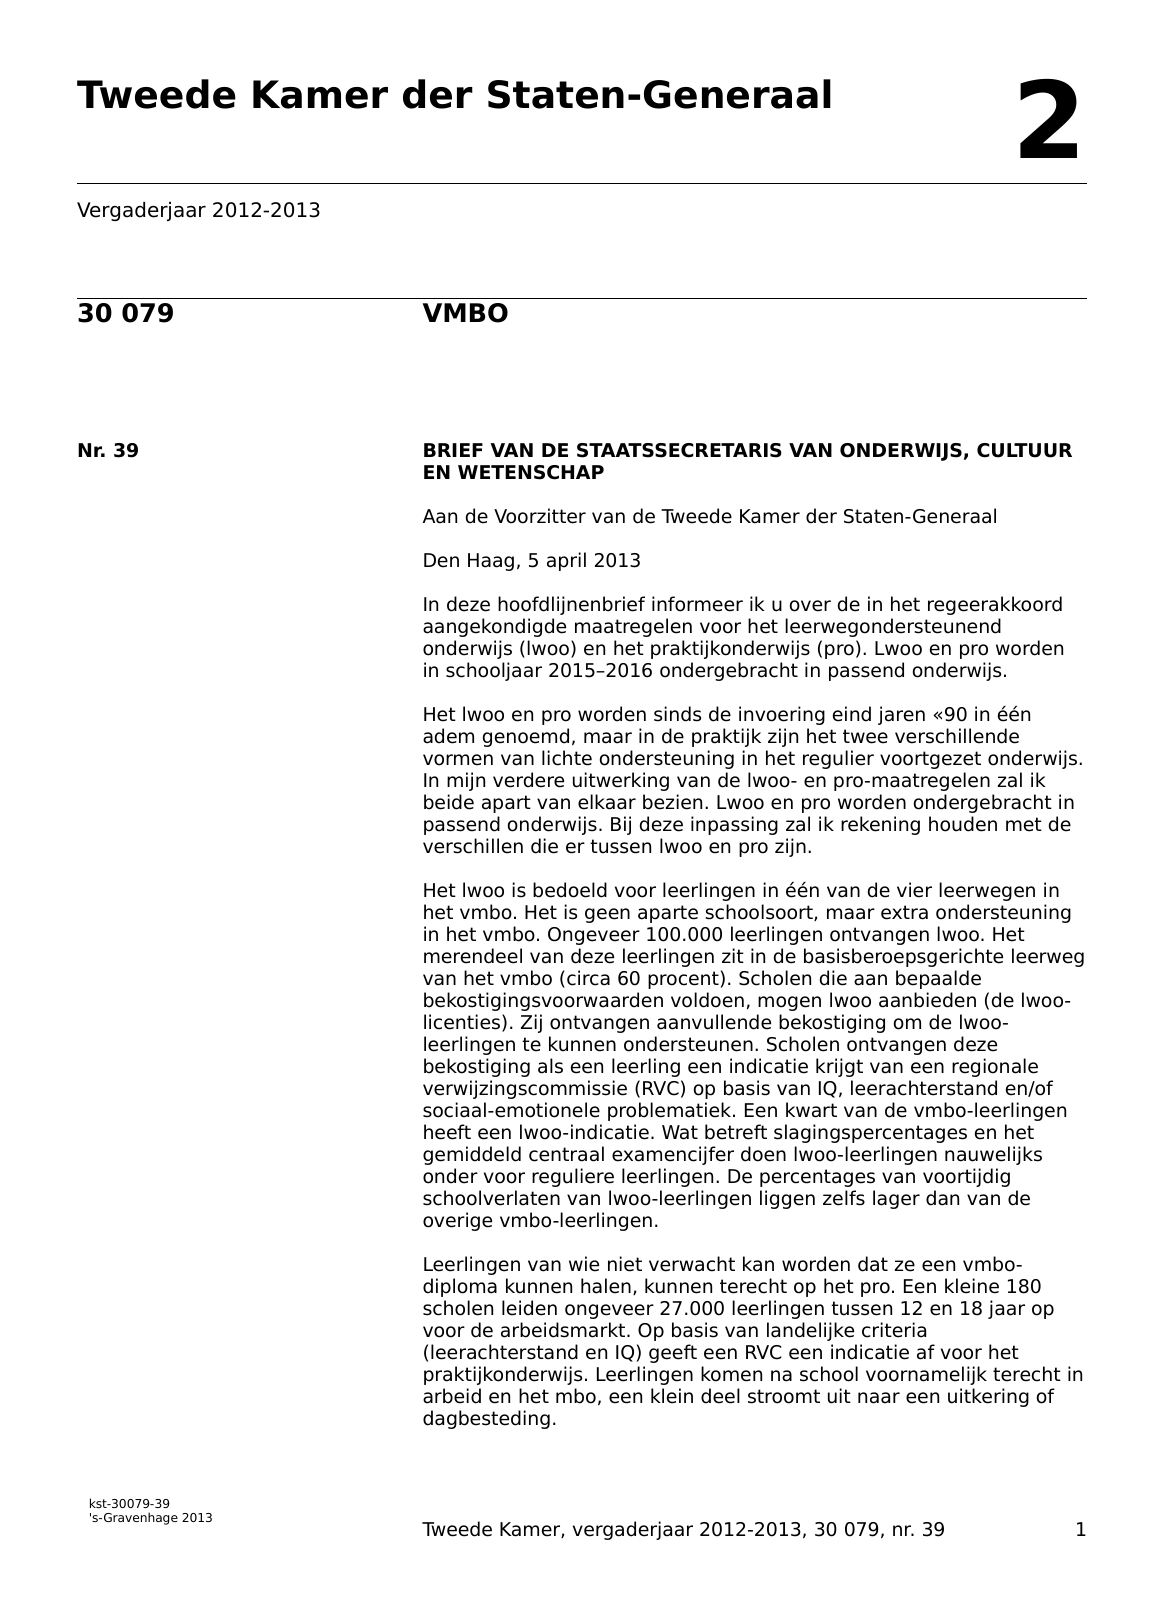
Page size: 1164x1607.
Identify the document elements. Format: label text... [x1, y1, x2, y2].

text kst-30079-39 [88, 1497, 323, 1511]
table_cell Vergaderjaar 2012-2013 [77, 184, 1087, 298]
text Aan de Voorzitter van de Tweede Kamer der Staten-Generaal [422, 506, 1087, 528]
subtitle Nr. 39 BRIEF VAN DE STAATSSECRETARIS VAN ONDERWIJS, CULTUUR EN WETENSCHAP [77, 440, 1087, 484]
text Leerlingen van wie niet verwacht kan worden dat ze een vmbo-diploma kunnen halen, kunnen terecht op het pro. Een kleine 180 scholen leiden ongeveer 27.000 leerlingen tussen 12 en 18 jaar op voor de arbeidsmarkt. Op basis van landelijke criteria (leerachterstand en IQ) geeft een RVC een indicatie af voor het praktijkonderwijs. Leerlingen komen na school voornamelijk terecht in arbeid en het mbo, een klein deel stroomt uit naar een uitkering of dagbesteding. [422, 1254, 1087, 1430]
subtitle 30 079 VMBO [77, 299, 1087, 329]
text Den Haag, 5 april 2013 [422, 550, 1087, 572]
text 's-Gravenhage 2013 [88, 1511, 323, 1525]
table_header Tweede Kamer der Staten-Generaal [77, 59, 886, 183]
text In deze hoofdlijnenbrief informeer ik u over de in het regeerakkoord aangekondigde maatregelen voor het leerwegondersteunend onderwijs (lwoo) en het praktijkonderwijs (pro). Lwoo en pro worden in schooljaar 2015–2016 ondergebracht in passend onderwijs. [422, 594, 1087, 682]
text Het lwoo is bedoeld voor leerlingen in één van de vier leerwegen in het vmbo. Het is geen aparte schoolsoort, maar extra ondersteuning in het vmbo. Ongeveer 100.000 leerlingen ontvangen lwoo. Het merendeel van deze leerlingen zit in de basisberoepsgerichte leerweg van het vmbo (circa 60 procent). Scholen die aan bepaalde bekostigingsvoorwaarden voldoen, mogen lwoo aanbieden (de lwoo-licenties). Zij ontvangen aanvullende bekostiging om de lwoo-leerlingen te kunnen ondersteunen. Scholen ontvangen deze bekostiging als een leerling een indicatie krijgt van een regionale verwijzingscommissie (RVC) op basis van IQ, leerachterstand en/of sociaal-emotionele problematiek. Een kwart van de vmbo-leerlingen heeft een lwoo-indicatie. Wat betreft slagingspercentages en het gemiddeld centraal examencijfer doen lwoo-leerlingen nauwelijks onder voor reguliere leerlingen. De percentages van voortijdig schoolverlaten van lwoo-leerlingen liggen zelfs lager dan van de overige vmbo-leerlingen. [422, 880, 1087, 1232]
table_header 2 [886, 59, 1087, 183]
text Het lwoo en pro worden sinds de invoering eind jaren «90 in één adem genoemd, maar in de praktijk zijn het twee verschillende vormen van lichte ondersteuning in het regulier voortgezet onderwijs. In mijn verdere uitwerking van de lwoo- en pro-maatregelen zal ik beide apart van elkaar bezien. Lwoo en pro worden ondergebracht in passend onderwijs. Bij deze inpassing zal ik rekening houden met de verschillen die er tussen lwoo en pro zijn. [422, 704, 1087, 858]
